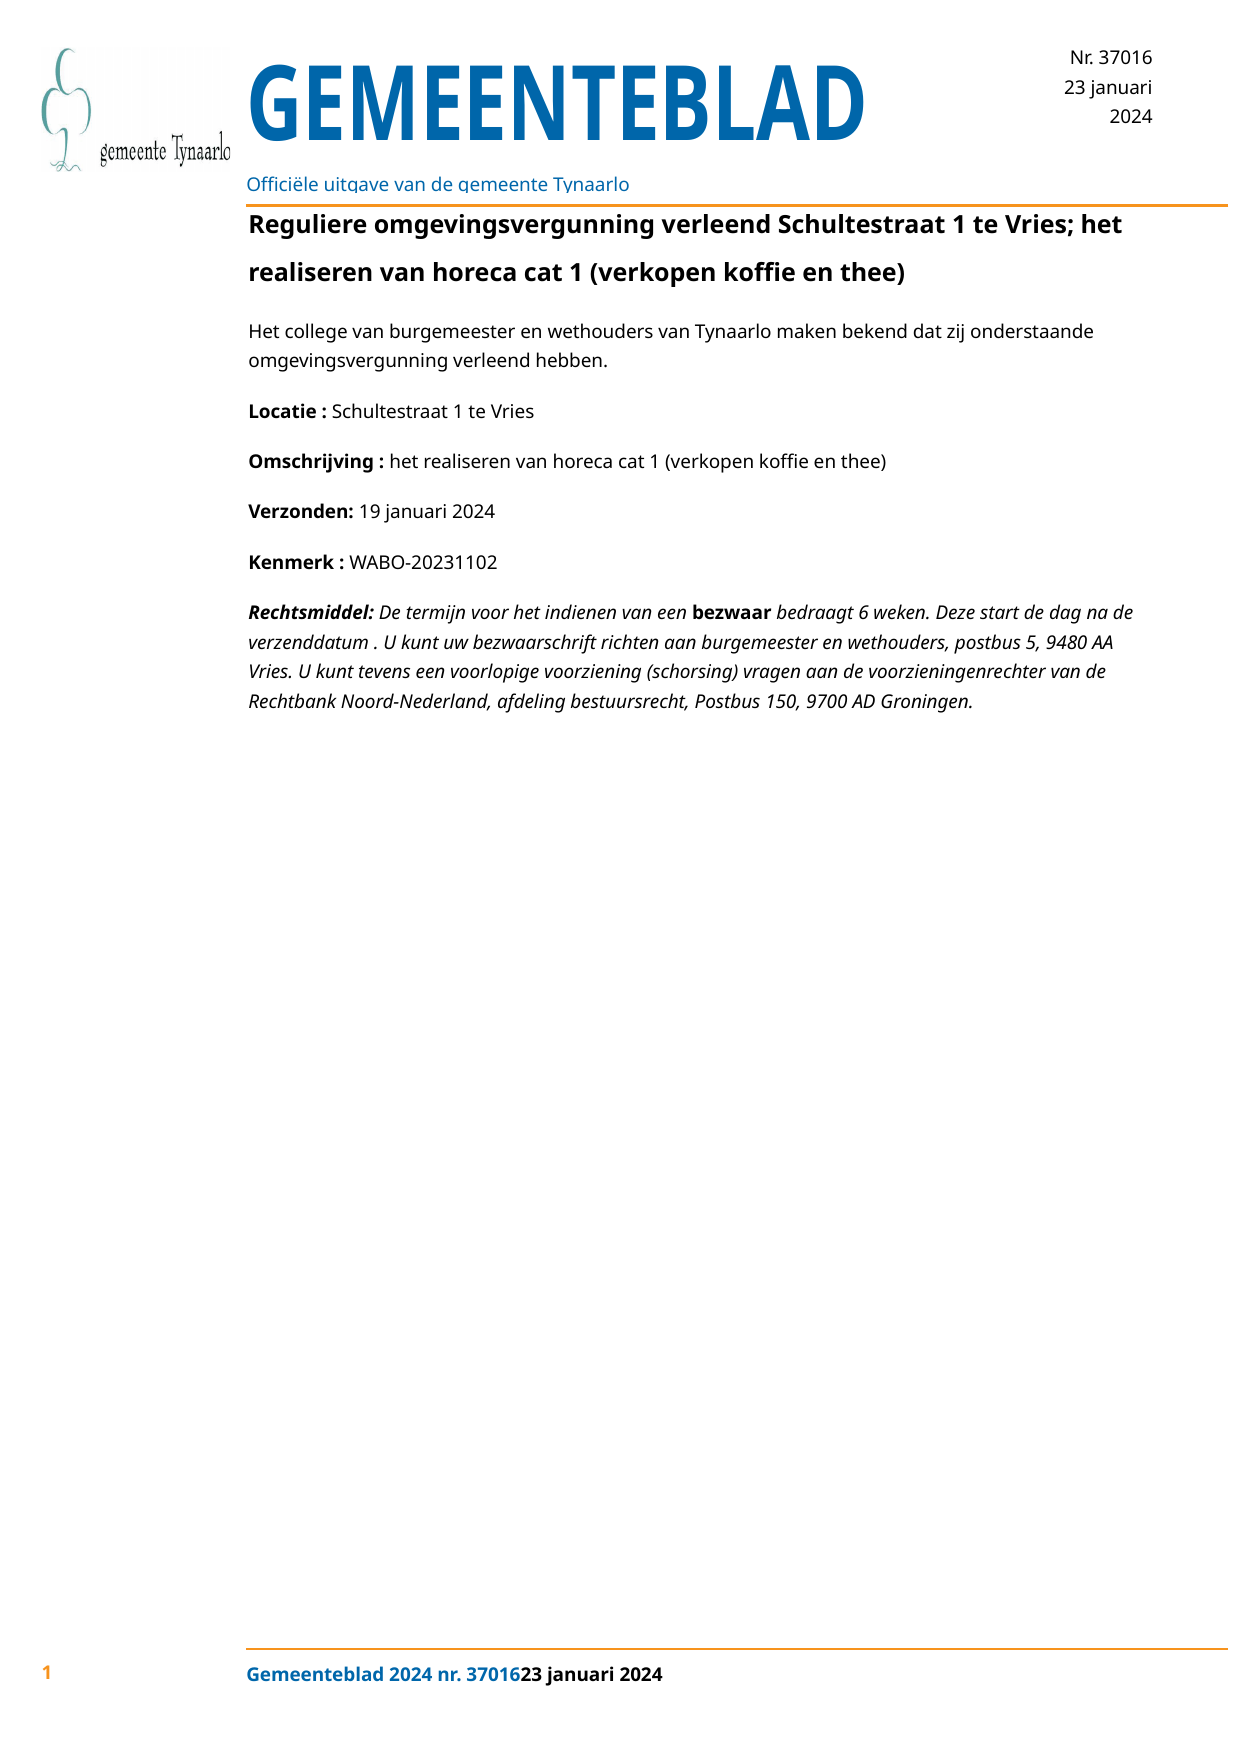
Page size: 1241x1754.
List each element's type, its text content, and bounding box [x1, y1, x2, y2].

text Locatie : Schultestraat 1 te Vries [248, 398, 1152, 424]
text Verzonden: 19 januari 2024 [248, 499, 1152, 524]
text Het college van burgemeester en wethouders van Tynaarlo maken bekend dat zij onderstaande omgevingsvergunning verleend hebben. [248, 318, 1152, 373]
text Reguliere omgevingsvergunning verleend Schultestraat 1 te Vries; het realiseren van horeca cat 1 (verkopen koffie en thee) [248, 207, 1152, 288]
text Kenmerk : WABO-20231102 [248, 549, 1152, 575]
picture [41, 47, 231, 172]
text Rechtsmiddel: De termijn voor het indienen van een bezwaar bedraagt 6 weken. Deze start de dag na de verzenddatum . U kunt uw bezwaarschrift richten aan burgemeester en wethouders, postbus 5, 9480 AA Vries. U kunt tevens een voorlopige voorziening (schorsing) vragen aan de voorzieningenrechter van de Rechtbank Noord-Nederland, afdeling bestuursrecht, Postbus 150, 9700 AD Groningen. [248, 599, 1152, 714]
text Omschrijving : het realiseren van horeca cat 1 (verkopen koffie en thee) [248, 448, 1152, 474]
